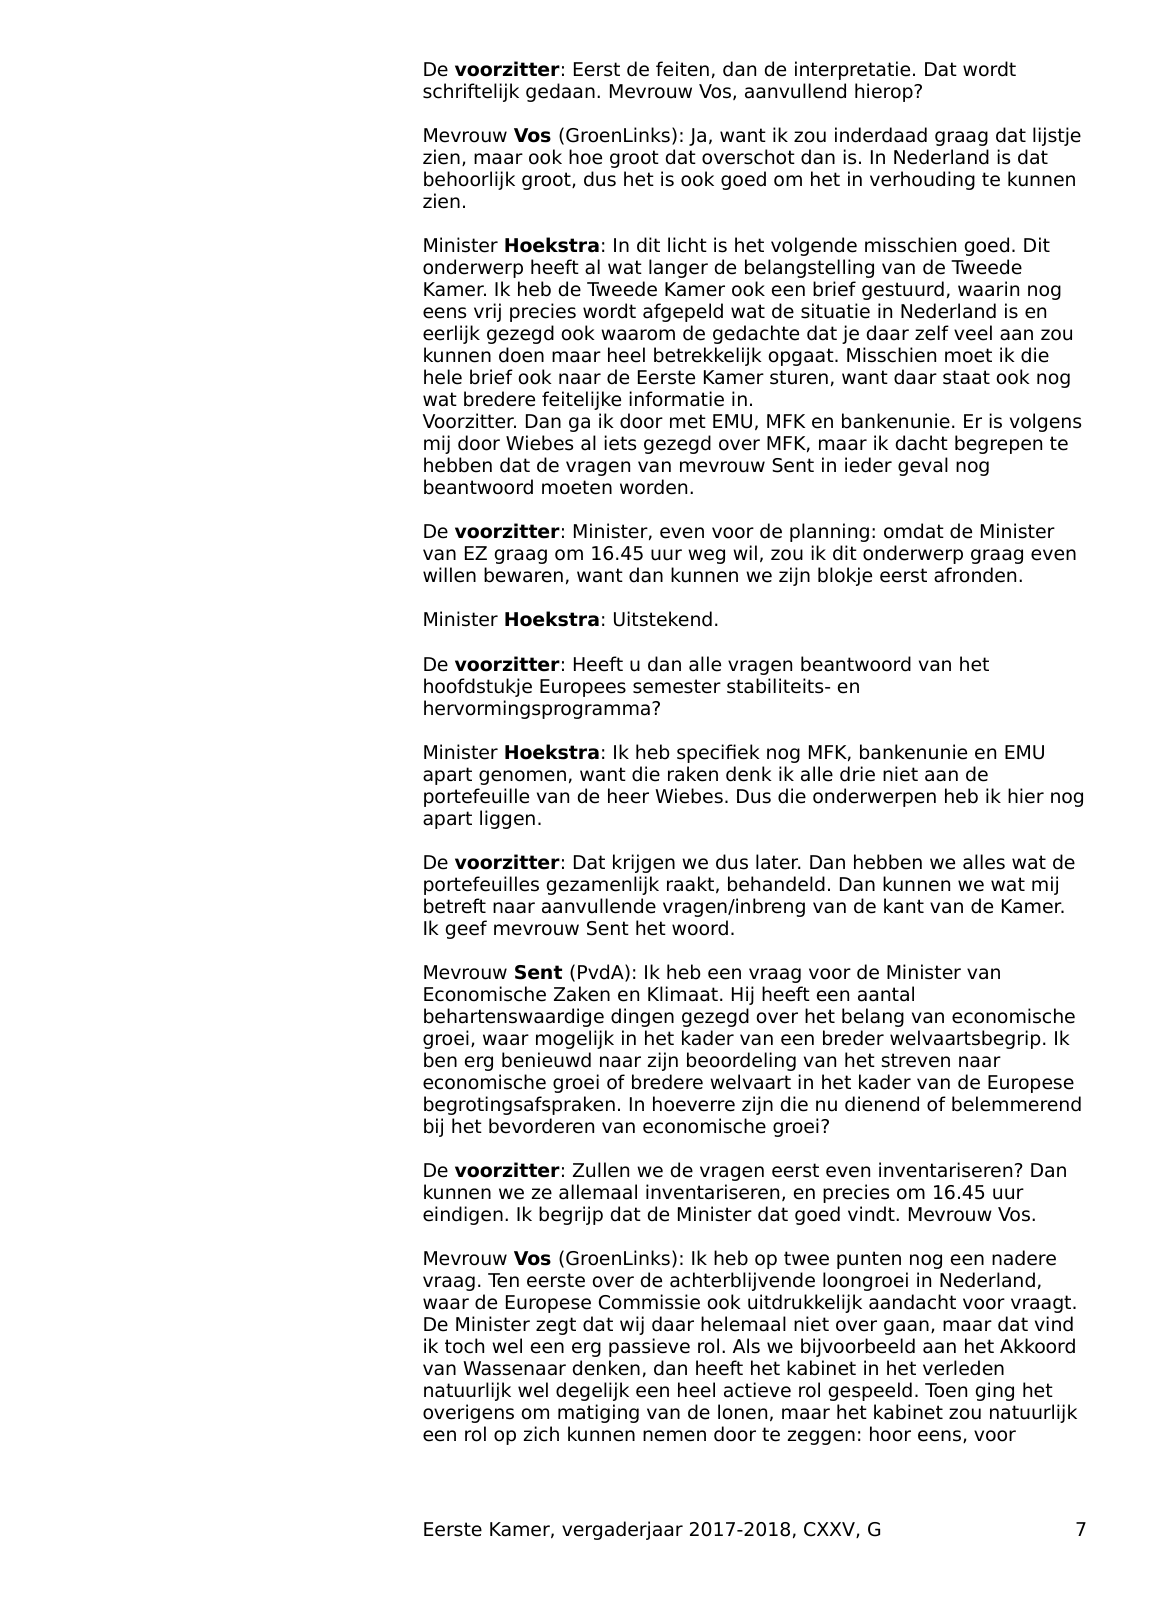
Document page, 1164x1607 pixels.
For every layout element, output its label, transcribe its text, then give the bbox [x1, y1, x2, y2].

text Minister Hoekstra: Uitstekend. [422, 609, 1087, 631]
text De voorzitter: Heeft u dan alle vragen beantwoord van het hoofdstukje Europees semester stabiliteits- en hervormingsprogramma? [422, 653, 1087, 719]
text De voorzitter: Zullen we de vragen eerst even inventariseren? Dan kunnen we ze allemaal inventariseren, en precies om 16.45 uur eindigen. Ik begrijp dat de Minister dat goed vindt. Mevrouw Vos. [422, 1160, 1087, 1226]
text De voorzitter: Eerst de feiten, dan de interpretatie. Dat wordt schriftelijk gedaan. Mevrouw Vos, aanvullend hierop? [422, 59, 1087, 103]
text De voorzitter: Dat krijgen we dus later. Dan hebben we alles wat de portefeuilles gezamenlijk raakt, behandeld. Dan kunnen we wat mij betreft naar aanvullende vragen/inbreng van de kant van de Kamer. Ik geef mevrouw Sent het woord. [422, 852, 1087, 940]
text Minister Hoekstra: In dit licht is het volgende misschien goed. Dit onderwerp heeft al wat langer de belangstelling van de Tweede Kamer. Ik heb de Tweede Kamer ook een brief gestuurd, waarin nog eens vrij precies wordt afgepeld wat de situatie in Nederland is en eerlijk gezegd ook waarom de gedachte dat je daar zelf veel aan zou kunnen doen maar heel betrekkelijk opgaat. Misschien moet ik die hele brief ook naar de Eerste Kamer sturen, want daar staat ook nog wat bredere feitelijke informatie in. [422, 235, 1087, 411]
text Mevrouw Vos (GroenLinks): Ja, want ik zou inderdaad graag dat lijstje zien, maar ook hoe groot dat overschot dan is. In Nederland is dat behoorlijk groot, dus het is ook goed om het in verhouding te kunnen zien. [422, 125, 1087, 213]
text Voorzitter. Dan ga ik door met EMU, MFK en bankenunie. Er is volgens mij door Wiebes al iets gezegd over MFK, maar ik dacht begrepen te hebben dat de vragen van mevrouw Sent in ieder geval nog beantwoord moeten worden. [422, 411, 1087, 499]
text Minister Hoekstra: Ik heb specifiek nog MFK, bankenunie en EMU apart genomen, want die raken denk ik alle drie niet aan de portefeuille van de heer Wiebes. Dus die onderwerpen heb ik hier nog apart liggen. [422, 742, 1087, 829]
text Mevrouw Vos (GroenLinks): Ik heb op twee punten nog een nadere vraag. Ten eerste over de achterblijvende loongroei in Nederland, waar de Europese Commissie ook uitdrukkelijk aandacht voor vraagt. De Minister zegt dat wij daar helemaal niet over gaan, maar dat vind ik toch wel een erg passieve rol. Als we bijvoorbeeld aan het Akkoord van Wassenaar denken, dan heeft het kabinet in het verleden natuurlijk wel degelijk een heel actieve rol gespeeld. Toen ging het overigens om matiging van de lonen, maar het kabinet zou natuurlijk een rol op zich kunnen nemen door te zeggen: hoor eens, voor [422, 1248, 1087, 1446]
text De voorzitter: Minister, even voor de planning: omdat de Minister van EZ graag om 16.45 uur weg wil, zou ik dit onderwerp graag even willen bewaren, want dan kunnen we zijn blokje eerst afronden. [422, 521, 1087, 587]
text Mevrouw Sent (PvdA): Ik heb een vraag voor de Minister van Economische Zaken en Klimaat. Hij heeft een aantal behartenswaardige dingen gezegd over het belang van economische groei, waar mogelijk in het kader van een breder welvaartsbegrip. Ik ben erg benieuwd naar zijn beoordeling van het streven naar economische groei of bredere welvaart in het kader van de Europese begrotingsafspraken. In hoeverre zijn die nu dienend of belemmerend bij het bevorderen van economische groei? [422, 962, 1087, 1138]
